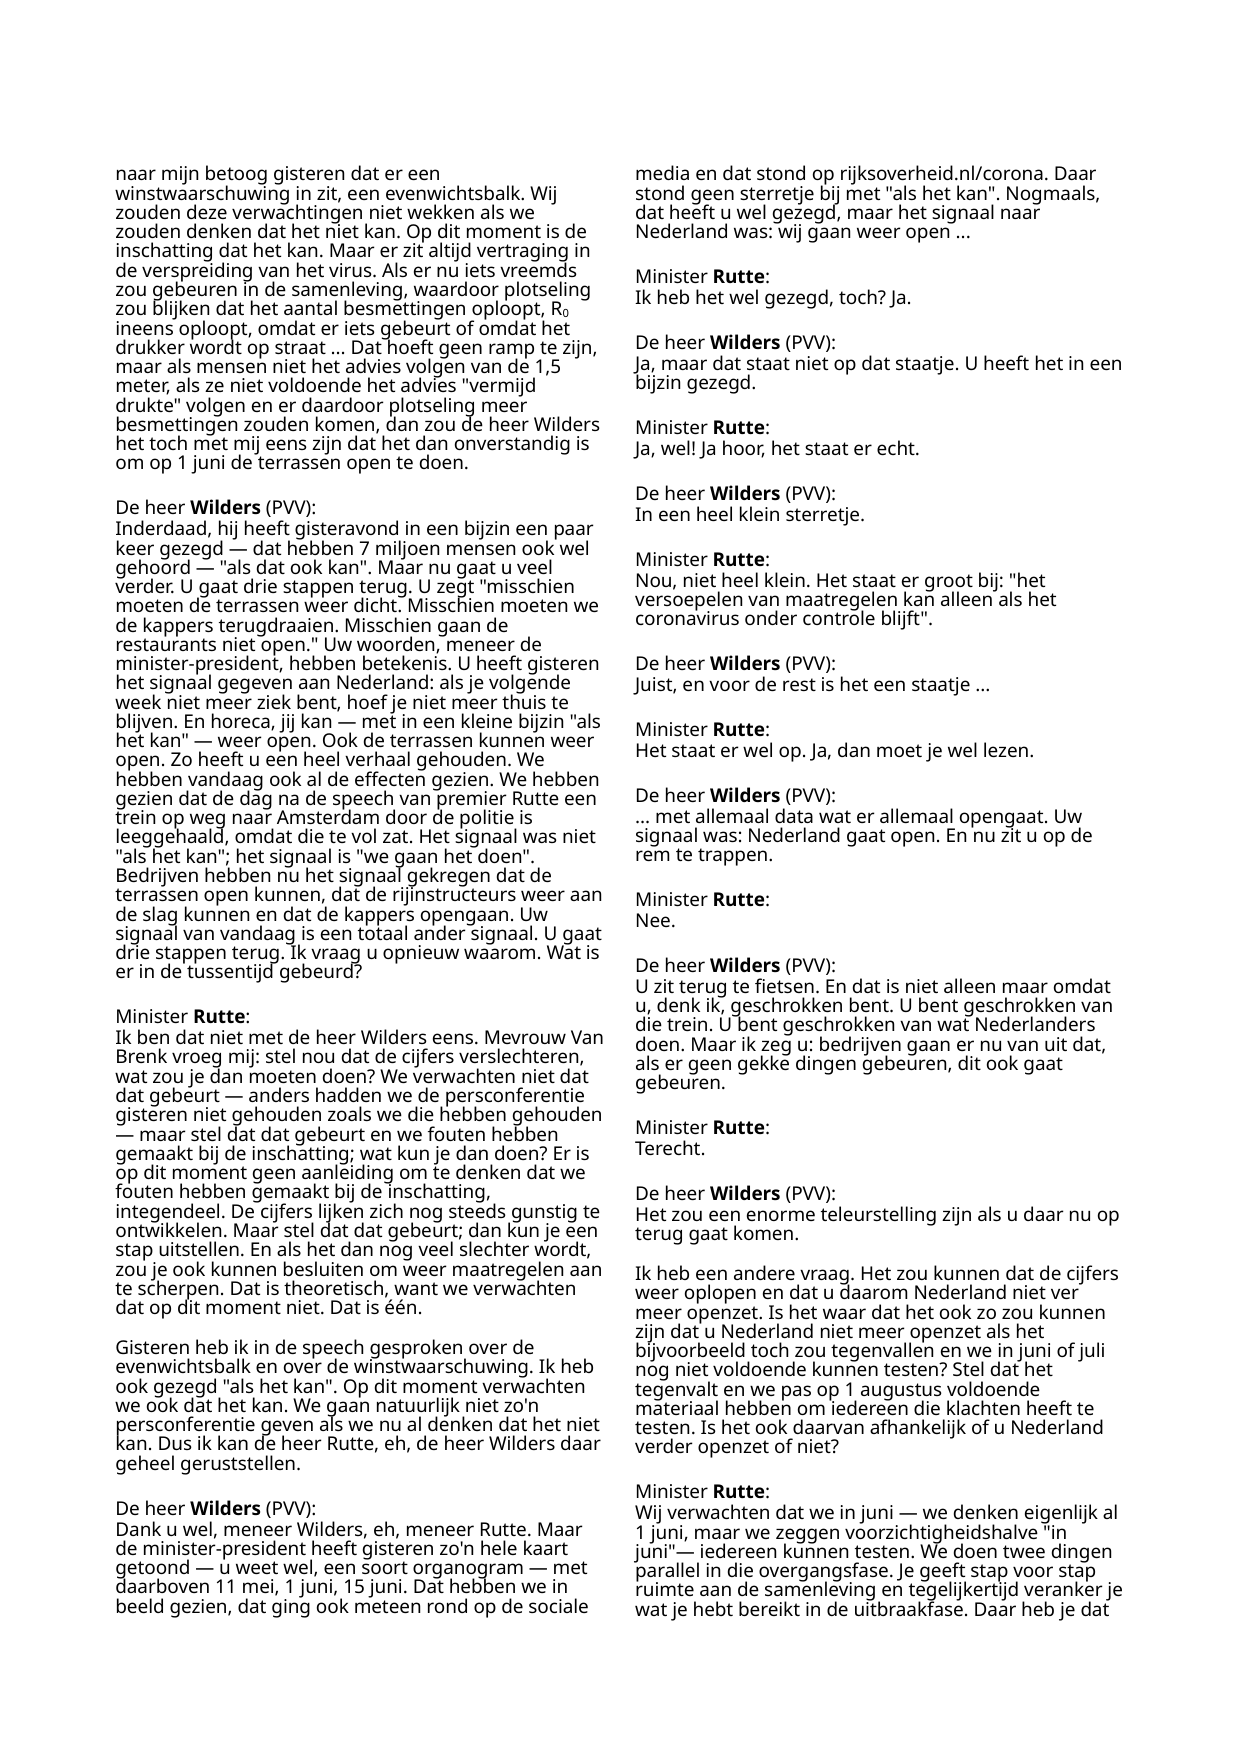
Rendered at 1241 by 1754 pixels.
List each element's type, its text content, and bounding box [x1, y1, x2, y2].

text Minister Rutte: [635, 1479, 1125, 1504]
text Inderdaad, hij heeft gisteravond in een bijzin een paar keer gezegd — dat hebben 7 miljoen mensen ook wel gehoord — "als dat ook kan". Maar nu gaat u veel verder. U gaat drie stappen terug. U zegt "misschien moeten de terrassen weer dicht. Misschien moeten we de kappers terugdraaien. Misschien gaan de restaurants niet open." Uw woorden, meneer de minister-president, hebben betekenis. U heeft gisteren het signaal gegeven aan Nederland: als je volgende week niet meer ziek bent, hoef je niet meer thuis te blijven. En horeca, jij kan — met in een kleine bijzin "als het kan" — weer open. Ook de terrassen kunnen weer open. Zo heeft u een heel verhaal gehouden. We hebben vandaag ook al de effecten gezien. We hebben gezien dat de dag na de speech van premier Rutte een trein op weg naar Amsterdam door de politie is leeggehaald, omdat die te vol zat. Het signaal was niet "als het kan"; het signaal is "we gaan het doen". Bedrijven hebben nu het signaal gekregen dat de terrassen open kunnen, dat de rijinstructeurs weer aan de slag kunnen en dat de kappers opengaan. Uw signaal van vandaag is een totaal ander signaal. U gaat drie stappen terug. Ik vraag u opnieuw waarom. Wat is er in de tussentijd gebeurd? [115, 520, 605, 983]
text De heer Wilders (PVV): [635, 650, 1125, 676]
text ... met allemaal data wat er allemaal opengaat. Uw signaal was: Nederland gaat open. En nu zit u op de rem te trappen. [635, 808, 1125, 865]
text Minister Rutte: [635, 716, 1125, 742]
text De heer Wilders (PVV): [635, 480, 1125, 506]
text naar mijn betoog gisteren dat er een winstwaarschuwing in zit, een evenwichtsbalk. Wij zouden deze verwachtingen niet wekken als we zouden denken dat het niet kan. Op dit moment is de inschatting dat het kan. Maar er zit altijd vertraging in de verspreiding van het virus. Als er nu iets vreemds zou gebeuren in de samenleving, waardoor plotseling zou blijken dat het aantal besmettingen oploopt, R0 ineens oploopt, omdat er iets gebeurt of omdat het drukker wordt op straat ... Dat hoeft geen ramp te zijn, maar als mensen niet het advies volgen van de 1,5 meter, als ze niet voldoende het advies "vermijd drukte" volgen en er daardoor plotseling meer besmettingen zouden komen, dan zou de heer Wilders het toch met mij eens zijn dat het dan onverstandig is om op 1 juni de terrassen open te doen. [115, 165, 605, 474]
text De heer Wilders (PVV): [115, 1495, 605, 1521]
text Ja, wel! Ja hoor, het staat er echt. [635, 440, 1125, 459]
text Minister Rutte: [635, 886, 1125, 912]
text Ik ben dat niet met de heer Wilders eens. Mevrouw Van Brenk vroeg mij: stel nou dat de cijfers verslechteren, wat zou je dan moeten doen? We verwachten niet dat dat gebeurt — anders hadden we de persconferentie gisteren niet gehouden zoals we die hebben gehouden — maar stel dat dat gebeurt en we fouten hebben gemaakt bij de inschatting; wat kun je dan doen? Er is op dit moment geen aanleiding om te denken dat we fouten hebben gemaakt bij de inschatting, integendeel. De cijfers lijken zich nog steeds gunstig te ontwikkelen. Maar stel dat dat gebeurt; dan kun je een stap uitstellen. En als het dan nog veel slechter wordt, zou je ook kunnen besluiten om weer maatregelen aan te scherpen. Dat is theoretisch, want we verwachten dat op dit moment niet. Dat is één. [115, 1029, 605, 1318]
text Terecht. [635, 1140, 1125, 1159]
text De heer Wilders (PVV): [115, 494, 605, 520]
text Minister Rutte: [635, 414, 1125, 440]
text Juist, en voor de rest is het een staatje ... [635, 676, 1125, 695]
text Het zou een enorme teleurstelling zijn als u daar nu op terug gaat komen. [635, 1206, 1125, 1244]
text Minister Rutte: [115, 1003, 605, 1029]
text Gisteren heb ik in de speech gesproken over de evenwichtsbalk en over de winstwaarschuwing. Ik heb ook gezegd "als het kan". Op dit moment verwachten we ook dat het kan. We gaan natuurlijk niet zo'n persconferentie geven als we nu al denken dat het niet kan. Dus ik kan de heer Rutte, eh, de heer Wilders daar geheel geruststellen. [115, 1339, 605, 1474]
text Minister Rutte: [635, 1114, 1125, 1140]
text media en dat stond op rijksoverheid.nl/corona. Daar stond geen sterretje bij met "als het kan". Nogmaals, dat heeft u wel gezegd, maar het signaal naar Nederland was: wij gaan weer open ... [635, 165, 1125, 242]
text U zit terug te fietsen. En dat is niet alleen maar omdat u, denk ik, geschrokken bent. U bent geschrokken van die trein. U bent geschrokken van wat Nederlanders doen. Maar ik zeg u: bedrijven gaan er nu van uit dat, als er geen gekke dingen gebeuren, dit ook gaat gebeuren. [635, 978, 1125, 1093]
text Nou, niet heel klein. Het staat er groot bij: "het versoepelen van maatregelen kan alleen als het coronavirus onder controle blijft". [635, 572, 1125, 629]
text Minister Rutte: [635, 546, 1125, 572]
text Het staat er wel op. Ja, dan moet je wel lezen. [635, 742, 1125, 761]
text Ik heb het wel gezegd, toch? Ja. [635, 289, 1125, 308]
text De heer Wilders (PVV): [635, 952, 1125, 978]
text De heer Wilders (PVV): [635, 782, 1125, 808]
text Nee. [635, 912, 1125, 931]
text Dank u wel, meneer Wilders, eh, meneer Rutte. Maar de minister-president heeft gisteren zo'n hele kaart getoond — u weet wel, een soort organogram — met daarboven 11 mei, 1 juni, 15 juni. Dat hebben we in beeld gezien, dat ging ook meteen rond op de sociale [115, 1521, 605, 1617]
text In een heel klein sterretje. [635, 506, 1125, 525]
text De heer Wilders (PVV): [635, 1180, 1125, 1206]
text Ja, maar dat staat niet op dat staatje. U heeft het in een bijzin gezegd. [635, 355, 1125, 393]
text De heer Wilders (PVV): [635, 329, 1125, 355]
text Minister Rutte: [635, 263, 1125, 289]
text Wij verwachten dat we in juni — we denken eigenlijk al 1 juni, maar we zeggen voorzichtigheidshalve "in juni"— iedereen kunnen testen. We doen twee dingen parallel in die overgangsfase. Je geeft stap voor stap ruimte aan de samenleving en tegelijkertijd veranker je wat je hebt bereikt in de uitbraakfase. Daar heb je dat [635, 1504, 1125, 1620]
text Ik heb een andere vraag. Het zou kunnen dat de cijfers weer oplopen en dat u daarom Nederland niet ver meer openzet. Is het waar dat het ook zo zou kunnen zijn dat u Nederland niet meer openzet als het bijvoorbeeld toch zou tegenvallen en we in juni of juli nog niet voldoende kunnen testen? Stel dat het tegenvalt en we pas op 1 augustus voldoende materiaal hebben om iedereen die klachten heeft te testen. Is het ook daarvan afhankelijk of u Nederland verder openzet of niet? [635, 1265, 1125, 1458]
